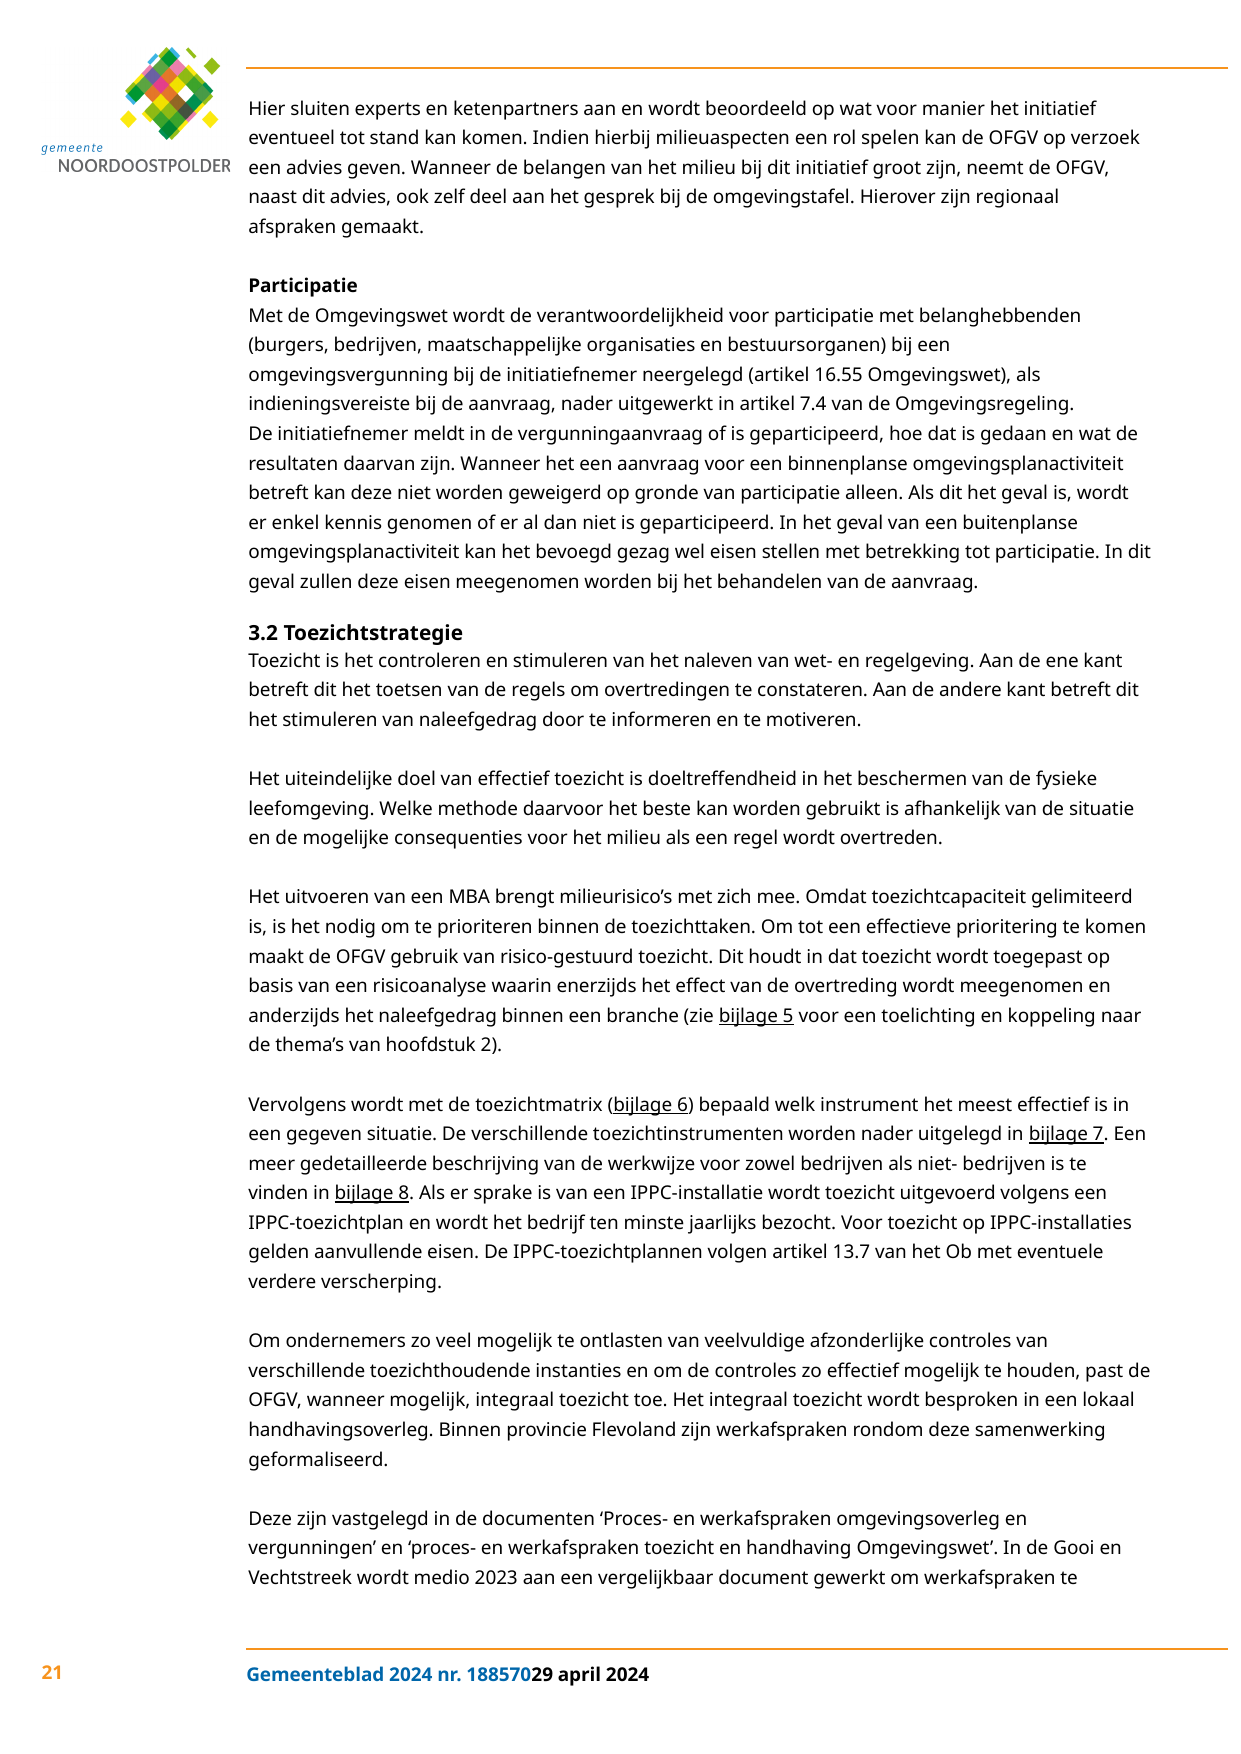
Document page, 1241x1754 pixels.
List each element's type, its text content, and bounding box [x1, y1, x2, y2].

text Vervolgens wordt met de toezichtmatrix (bijlage 6) bepaald welk instrument het meest effectief is in een gegeven situatie. De verschillende toezichtinstrumenten worden nader uitgelegd in bijlage 7. Een meer gedetailleerde beschrijving van de werkwijze voor zowel bedrijven als niet- bedrijven is te vinden in bijlage 8. Als er sprake is van een IPPC-installatie wordt toezicht uitgevoerd volgens een IPPC-toezichtplan en wordt het bedrijf ten minste jaarlijks bezocht. Voor toezicht op IPPC-installaties gelden aanvullende eisen. De IPPC-toezichtplannen volgen artikel 13.7 van het Ob met eventuele verdere verscherping. [248, 1091, 1152, 1294]
text 3.2 Toezichtstrategie [248, 618, 1152, 647]
text Participatie [248, 272, 1152, 298]
text Met de Omgevingswet wordt de verantwoordelijkheid voor participatie met belanghebbenden (burgers, bedrijven, maatschappelijke organisaties en bestuursorganen) bij een omgevingsvergunning bij de initiatiefnemer neergelegd (artikel 16.55 Omgevingswet), als indieningsvereiste bij de aanvraag, nader uitgewerkt in artikel 7.4 van de Omgevingsregeling. [248, 302, 1152, 416]
text Hier sluiten experts en ketenpartners aan en wordt beoordeeld op wat voor manier het initiatief eventueel tot stand kan komen. Indien hierbij milieuaspecten een rol spelen kan de OFGV op verzoek een advies geven. Wanneer de belangen van het milieu bij dit initiatief groot zijn, neemt de OFGV, naast dit advies, ook zelf deel aan het gesprek bij de omgevingstafel. Hierover zijn regionaal afspraken gemaakt. [248, 95, 1152, 239]
text De initiatiefnemer meldt in de vergunningaanvraag of is geparticipeerd, hoe dat is gedaan en wat de resultaten daarvan zijn. Wanneer het een aanvraag voor een binnenplanse omgevingsplanactiviteit betreft kan deze niet worden geweigerd op gronde van participatie alleen. Als dit het geval is, wordt er enkel kennis genomen of er al dan niet is geparticipeerd. In het geval van een buitenplanse omgevingsplanactiviteit kan het bevoegd gezag wel eisen stellen met betrekking tot participatie. In dit geval zullen deze eisen meegenomen worden bij het behandelen van de aanvraag. [248, 420, 1152, 594]
text Het uiteindelijke doel van effectief toezicht is doeltreffendheid in het beschermen van de fysieke leefomgeving. Welke methode daarvoor het beste kan worden gebruikt is afhankelijk van de situatie en de mogelijke consequenties voor het milieu als een regel wordt overtreden. [248, 765, 1152, 850]
picture [41, 47, 231, 172]
text Het uitvoeren van een MBA brengt milieurisico’s met zich mee. Omdat toezichtcapaciteit gelimiteerd is, is het nodig om te prioriteren binnen de toezichttaken. Om tot een effectieve prioritering te komen maakt de OFGV gebruik van risico-gestuurd toezicht. Dit houdt in dat toezicht wordt toegepast op basis van een risicoanalyse waarin enerzijds het effect van de overtreding wordt meegenomen en anderzijds het naleefgedrag binnen een branche (zie bijlage 5 voor een toelichting en koppeling naar de thema’s van hoofdstuk 2). [248, 884, 1152, 1057]
text Om ondernemers zo veel mogelijk te ontlasten van veelvuldige afzonderlijke controles van verschillende toezichthoudende instanties en om de controles zo effectief mogelijk te houden, past de OFGV, wanneer mogelijk, integraal toezicht toe. Het integraal toezicht wordt besproken in een lokaal handhavingsoverleg. Binnen provincie Flevoland zijn werkafspraken rondom deze samenwerking geformaliseerd. [248, 1327, 1152, 1471]
text Deze zijn vastgelegd in de documenten ‘Proces- en werkafspraken omgevingsoverleg en vergunningen’ en ‘proces- en werkafspraken toezicht en handhaving Omgevingswet’. In de Gooi en Vechtstreek wordt medio 2023 aan een vergelijkbaar document gewerkt om werkafspraken te [248, 1505, 1152, 1590]
text Toezicht is het controleren en stimuleren van het naleven van wet- en regelgeving. Aan de ene kant betreft dit het toetsen van de regels om overtredingen te constateren. Aan de andere kant betreft dit het stimuleren van naleefgedrag door te informeren en te motiveren. [248, 647, 1152, 732]
